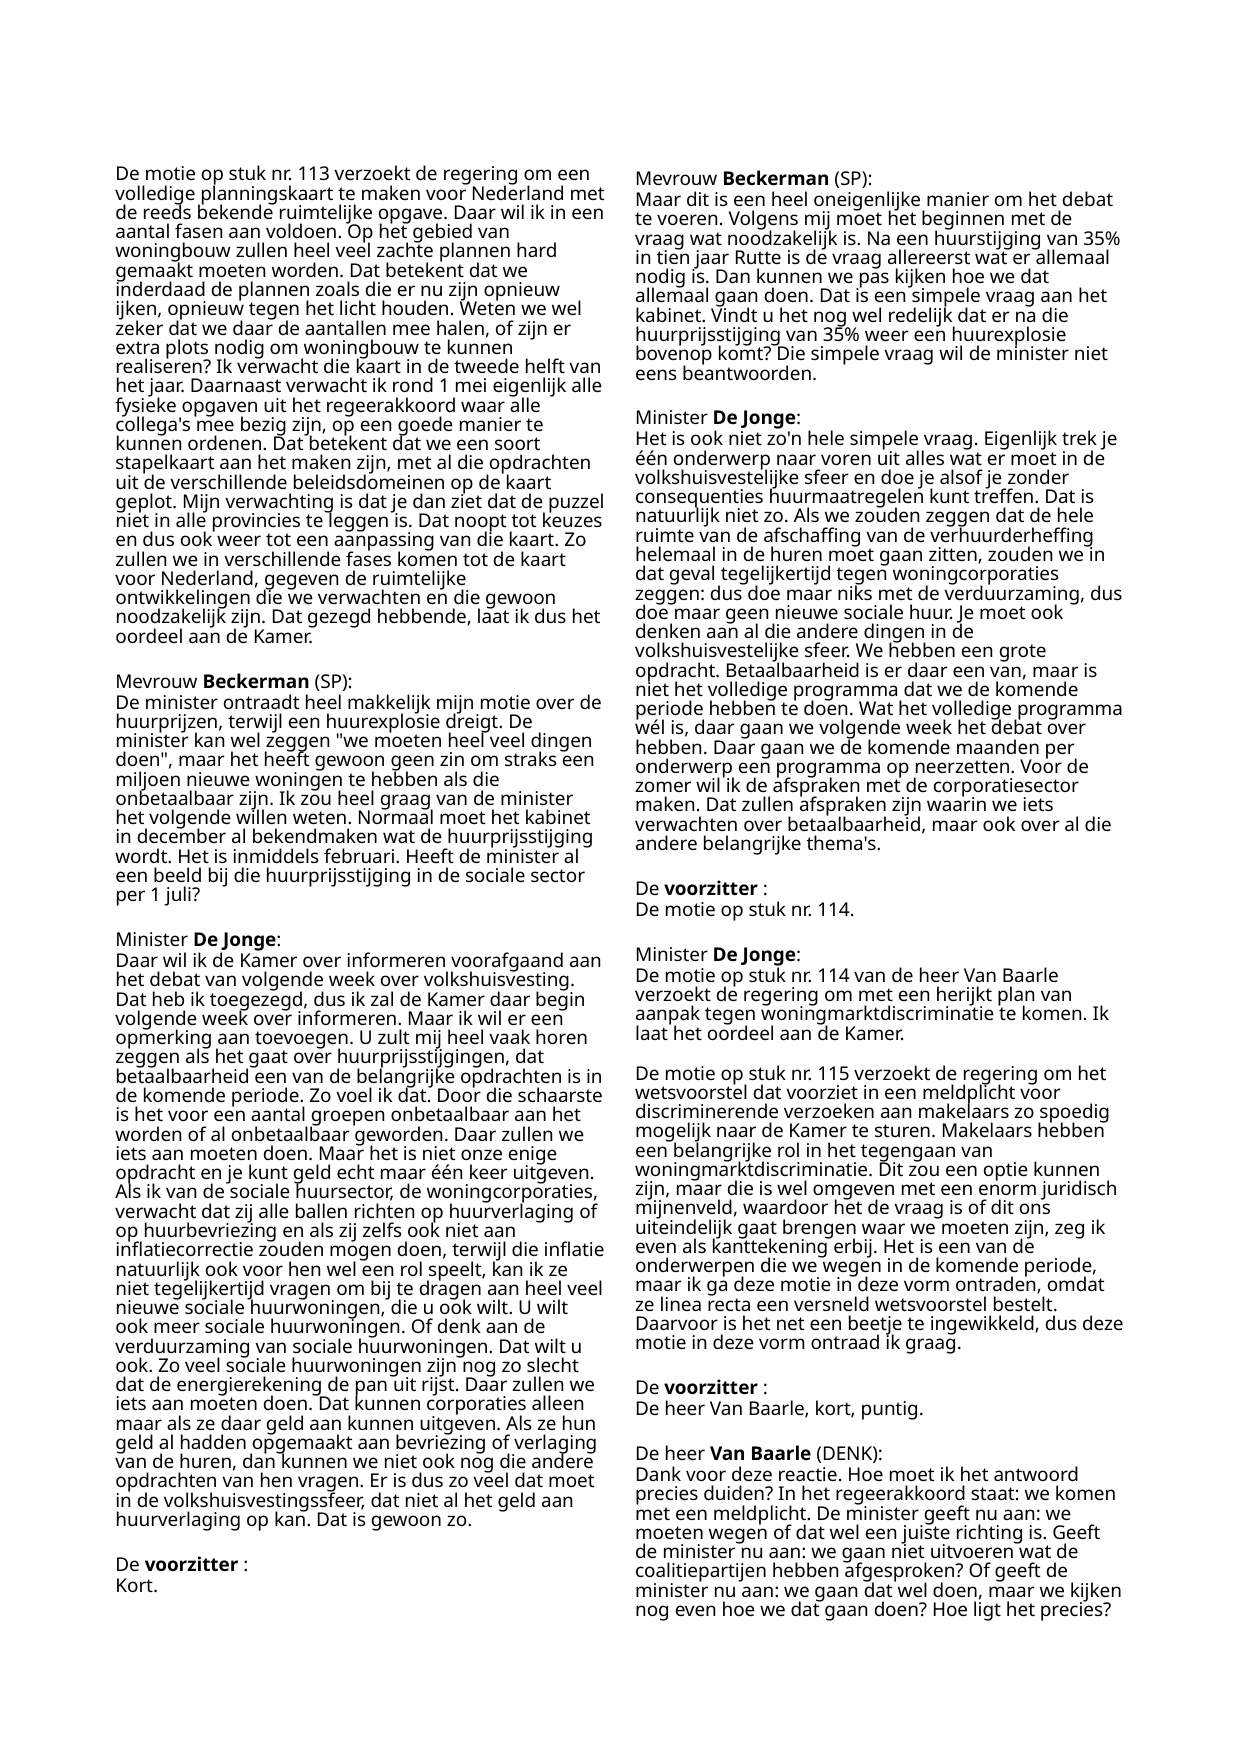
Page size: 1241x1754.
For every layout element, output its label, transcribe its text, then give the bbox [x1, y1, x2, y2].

text Mevrouw Beckerman (SP): [115, 668, 605, 694]
text De heer Van Baarle (DENK): [635, 1440, 1125, 1466]
text Minister De Jonge: [635, 941, 1125, 967]
text Dank voor deze reactie. Hoe moet ik het antwoord precies duiden? In het regeerakkoord staat: we komen met een meldplicht. De minister geeft nu aan: we moeten wegen of dat wel een juiste richting is. Geeft de minister nu aan: we gaan niet uitvoeren wat de coalitiepartijen hebben afgesproken? Of geeft de minister nu aan: we gaan dat wel doen, maar we kijken nog even hoe we dat gaan doen? Hoe ligt het precies? [635, 1466, 1125, 1620]
text De minister ontraadt heel makkelijk mijn motie over de huurprijzen, terwijl een huurexplosie dreigt. De minister kan wel zeggen "we moeten heel veel dingen doen", maar het heeft gewoon geen zin om straks een miljoen nieuwe woningen te hebben als die onbetaalbaar zijn. Ik zou heel graag van de minister het volgende willen weten. Normaal moet het kabinet in december al bekendmaken wat de huurprijsstijging wordt. Het is inmiddels februari. Heeft de minister al een beeld bij die huurprijsstijging in de sociale sector per 1 juli? [115, 694, 605, 906]
text Daar wil ik de Kamer over informeren voorafgaand aan het debat van volgende week over volkshuisvesting. Dat heb ik toegezegd, dus ik zal de Kamer daar begin volgende week over informeren. Maar ik wil er een opmerking aan toevoegen. U zult mij heel vaak horen zeggen als het gaat over huurprijsstijgingen, dat betaalbaarheid een van de belangrijke opdrachten is in de komende periode. Zo voel ik dat. Door die schaarste is het voor een aantal groepen onbetaalbaar aan het worden of al onbetaalbaar geworden. Daar zullen we iets aan moeten doen. Maar het is niet onze enige opdracht en je kunt geld echt maar één keer uitgeven. Als ik van de sociale huursector, de woningcorporaties, verwacht dat zij alle ballen richten op huurverlaging of op huurbevriezing en als zij zelfs ook niet aan inflatiecorrectie zouden mogen doen, terwijl die inflatie natuurlijk ook voor hen wel een rol speelt, kan ik ze niet tegelijkertijd vragen om bij te dragen aan heel veel nieuwe sociale huurwoningen, die u ook wilt. U wilt ook meer sociale huurwoningen. Of denk aan de verduurzaming van sociale huurwoningen. Dat wilt u ook. Zo veel sociale huurwoningen zijn nog zo slecht dat de energierekening de pan uit rijst. Daar zullen we iets aan moeten doen. Dat kunnen corporaties alleen maar als ze daar geld aan kunnen uitgeven. Als ze hun geld al hadden opgemaakt aan bevriezing of verlaging van de huren, dan kunnen we niet ook nog die andere opdrachten van hen vragen. Er is dus zo veel dat moet in de volkshuisvestingssfeer, dat niet al het geld aan huurverlaging op kan. Dat is gewoon zo. [115, 952, 605, 1530]
text De voorzitter : [115, 1551, 605, 1577]
text Mevrouw Beckerman (SP): [635, 165, 1125, 191]
text De voorzitter : [635, 1374, 1125, 1400]
text De voorzitter : [635, 875, 1125, 901]
text De motie op stuk nr. 114 van de heer Van Baarle verzoekt de regering om met een herijkt plan van aanpak tegen woningmarktdiscriminatie te komen. Ik laat het oordeel aan de Kamer. [635, 967, 1125, 1044]
text Maar dit is een heel oneigenlijke manier om het debat te voeren. Volgens mij moet het beginnen met de vraag wat noodzakelijk is. Na een huurstijging van 35% in tien jaar Rutte is de vraag allereerst wat er allemaal nodig is. Dan kunnen we pas kijken hoe we dat allemaal gaan doen. Dat is een simpele vraag aan het kabinet. Vindt u het nog wel redelijk dat er na die huurprijsstijging van 35% weer een huurexplosie bovenop komt? Die simpele vraag wil de minister niet eens beantwoorden. [635, 191, 1125, 384]
text Kort. [115, 1577, 605, 1596]
text Minister De Jonge: [635, 404, 1125, 430]
text De heer Van Baarle, kort, puntig. [635, 1400, 1125, 1419]
text Het is ook niet zo'n hele simpele vraag. Eigenlijk trek je één onderwerp naar voren uit alles wat er moet in de volkshuisvestelijke sfeer en doe je alsof je zonder consequenties huurmaatregelen kunt treffen. Dat is natuurlijk niet zo. Als we zouden zeggen dat de hele ruimte van de afschaffing van de verhuurderheffing helemaal in de huren moet gaan zitten, zouden we in dat geval tegelijkertijd tegen woningcorporaties zeggen: dus doe maar niks met de verduurzaming, dus doe maar geen nieuwe sociale huur. Je moet ook denken aan al die andere dingen in de volkshuisvestelijke sfeer. We hebben een grote opdracht. Betaalbaarheid is er daar een van, maar is niet het volledige programma dat we de komende periode hebben te doen. Wat het volledige programma wél is, daar gaan we volgende week het debat over hebben. Daar gaan we de komende maanden per onderwerp een programma op neerzetten. Voor de zomer wil ik de afspraken met de corporatiesector maken. Dat zullen afspraken zijn waarin we iets verwachten over betaalbaarheid, maar ook over al die andere belangrijke thema's. [635, 430, 1125, 854]
text De motie op stuk nr. 115 verzoekt de regering om het wetsvoorstel dat voorziet in een meldplicht voor discriminerende verzoeken aan makelaars zo spoedig mogelijk naar de Kamer te sturen. Makelaars hebben een belangrijke rol in het tegengaan van woningmarktdiscriminatie. Dit zou een optie kunnen zijn, maar die is wel omgeven met een enorm juridisch mijnenveld, waardoor het de vraag is of dit ons uiteindelijk gaat brengen waar we moeten zijn, zeg ik even als kanttekening erbij. Het is een van de onderwerpen die we wegen in de komende periode, maar ik ga deze motie in deze vorm ontraden, omdat ze linea recta een versneld wetsvoorstel bestelt. Daarvoor is het net een beetje te ingewikkeld, dus deze motie in deze vorm ontraad ik graag. [635, 1064, 1125, 1353]
text De motie op stuk nr. 113 verzoekt de regering om een volledige planningskaart te maken voor Nederland met de reeds bekende ruimtelijke opgave. Daar wil ik in een aantal fasen aan voldoen. Op het gebied van woningbouw zullen heel veel zachte plannen hard gemaakt moeten worden. Dat betekent dat we inderdaad de plannen zoals die er nu zijn opnieuw ijken, opnieuw tegen het licht houden. Weten we wel zeker dat we daar de aantallen mee halen, of zijn er extra plots nodig om woningbouw te kunnen realiseren? Ik verwacht die kaart in de tweede helft van het jaar. Daarnaast verwacht ik rond 1 mei eigenlijk alle fysieke opgaven uit het regeerakkoord waar alle collega's mee bezig zijn, op een goede manier te kunnen ordenen. Dat betekent dat we een soort stapelkaart aan het maken zijn, met al die opdrachten uit de verschillende beleidsdomeinen op de kaart geplot. Mijn verwachting is dat je dan ziet dat de puzzel niet in alle provincies te leggen is. Dat noopt tot keuzes en dus ook weer tot een aanpassing van die kaart. Zo zullen we in verschillende fases komen tot de kaart voor Nederland, gegeven de ruimtelijke ontwikkelingen die we verwachten en die gewoon noodzakelijk zijn. Dat gezegd hebbende, laat ik dus het oordeel aan de Kamer. [115, 165, 605, 647]
text De motie op stuk nr. 114. [635, 901, 1125, 920]
text Minister De Jonge: [115, 926, 605, 952]
